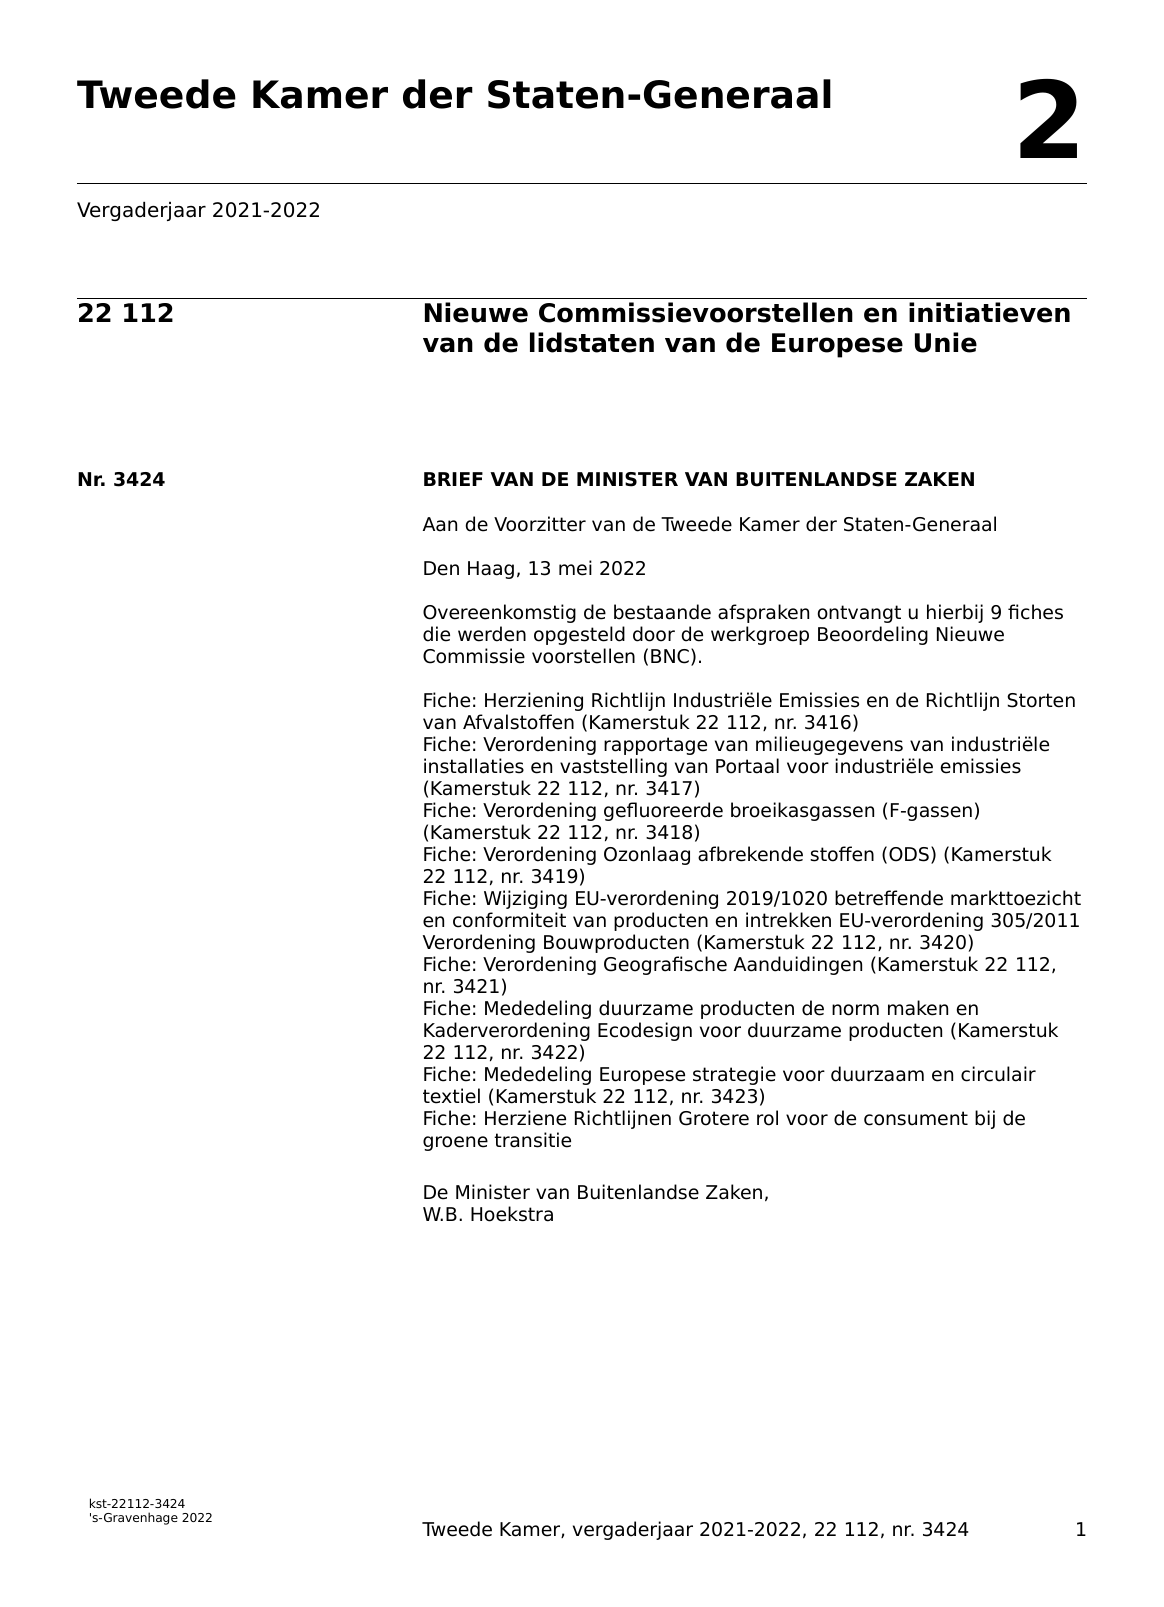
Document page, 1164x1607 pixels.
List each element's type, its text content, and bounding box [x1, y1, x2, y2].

text Fiche: Verordening gefluoreerde broeikasgassen (F-gassen) (Kamerstuk 22 112, nr. 3418) [422, 800, 1087, 844]
text Fiche: Mededeling Europese strategie voor duurzaam en circulair textiel (Kamerstuk 22 112, nr. 3423) [422, 1064, 1087, 1108]
table_header Tweede Kamer der Staten-Generaal [77, 59, 886, 183]
subtitle 22 112 Nieuwe Commissievoorstellen en initiatieven van de lidstaten van de Europese Unie [77, 299, 1087, 358]
text Fiche: Herziening Richtlijn Industriële Emissies en de Richtlijn Storten van Afvalstoffen (Kamerstuk 22 112, nr. 3416) [422, 690, 1087, 734]
text kst-22112-3424 [88, 1497, 323, 1511]
text Fiche: Mededeling duurzame producten de norm maken en Kaderverordening Ecodesign voor duurzame producten (Kamerstuk 22 112, nr. 3422) [422, 998, 1087, 1064]
text Fiche: Wijziging EU-verordening 2019/1020 betreffende markttoezicht en conformiteit van producten en intrekken EU-verordening 305/2011 Verordening Bouwproducten (Kamerstuk 22 112, nr. 3420) [422, 888, 1087, 954]
text Den Haag, 13 mei 2022 [422, 558, 1087, 580]
text Overeenkomstig de bestaande afspraken ontvangt u hierbij 9 fiches die werden opgesteld door de werkgroep Beoordeling Nieuwe Commissie voorstellen (BNC). [422, 602, 1087, 668]
subtitle Nr. 3424 BRIEF VAN DE MINISTER VAN BUITENLANDSE ZAKEN [77, 469, 1087, 491]
text Fiche: Verordening Geografische Aanduidingen (Kamerstuk 22 112, nr. 3421) [422, 954, 1087, 998]
text 's-Gravenhage 2022 [88, 1511, 323, 1525]
table_header 2 [886, 59, 1087, 183]
text Fiche: Herziene Richtlijnen Grotere rol voor de consument bij de groene transitie [422, 1108, 1087, 1152]
text Fiche: Verordening rapportage van milieugegevens van industriële installaties en vaststelling van Portaal voor industriële emissies (Kamerstuk 22 112, nr. 3417) [422, 734, 1087, 800]
text Aan de Voorzitter van de Tweede Kamer der Staten-Generaal [422, 513, 1087, 536]
table_cell Vergaderjaar 2021-2022 [77, 184, 1087, 298]
text De Minister van Buitenlandse Zaken, W.B. Hoekstra [422, 1182, 1087, 1226]
text Fiche: Verordening Ozonlaag afbrekende stoffen (ODS) (Kamerstuk 22 112, nr. 3419) [422, 844, 1087, 888]
